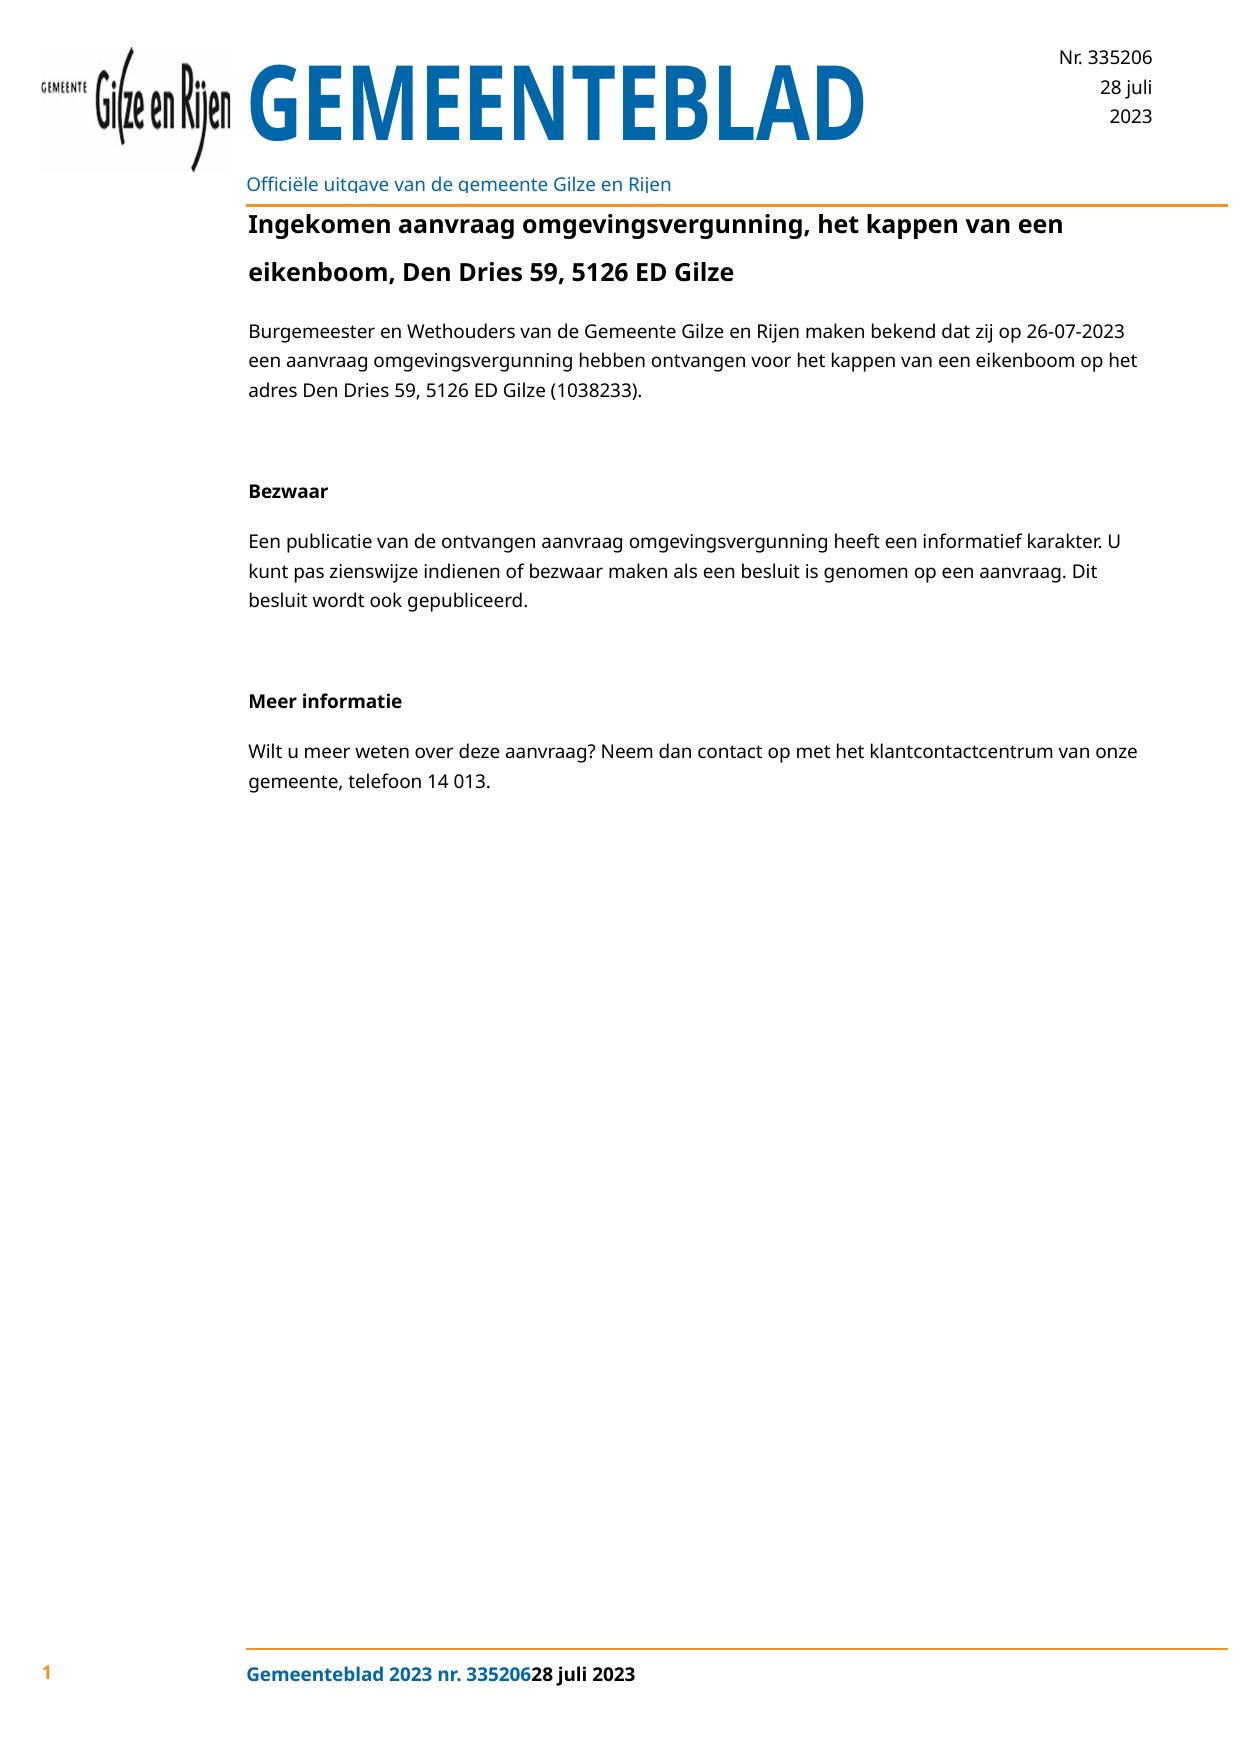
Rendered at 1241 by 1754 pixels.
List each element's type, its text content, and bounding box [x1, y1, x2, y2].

text Wilt u meer weten over deze aanvraag? Neem dan contact op met het klantcontactcentrum van onze gemeente, telefoon 14 013. [248, 739, 1152, 794]
picture [41, 47, 231, 172]
text Ingekomen aanvraag omgevingsvergunning, het kappen van een eikenboom, Den Dries 59, 5126 ED Gilze [248, 207, 1152, 288]
text Meer informatie [248, 688, 1152, 714]
text Burgemeester en Wethouders van de Gemeente Gilze en Rijen maken bekend dat zij op 26-07-2023 een aanvraag omgevingsvergunning hebben ontvangen voor het kappen van een eikenboom op het adres Den Dries 59, 5126 ED Gilze (1038233). [248, 318, 1152, 403]
text Bezwaar [248, 478, 1152, 504]
text Een publicatie van de ontvangen aanvraag omgevingsvergunning heeft een informatief karakter. U kunt pas zienswijze indienen of bezwaar maken als een besluit is genomen op een aanvraag. Dit besluit wordt ook gepubliceerd. [248, 528, 1152, 613]
